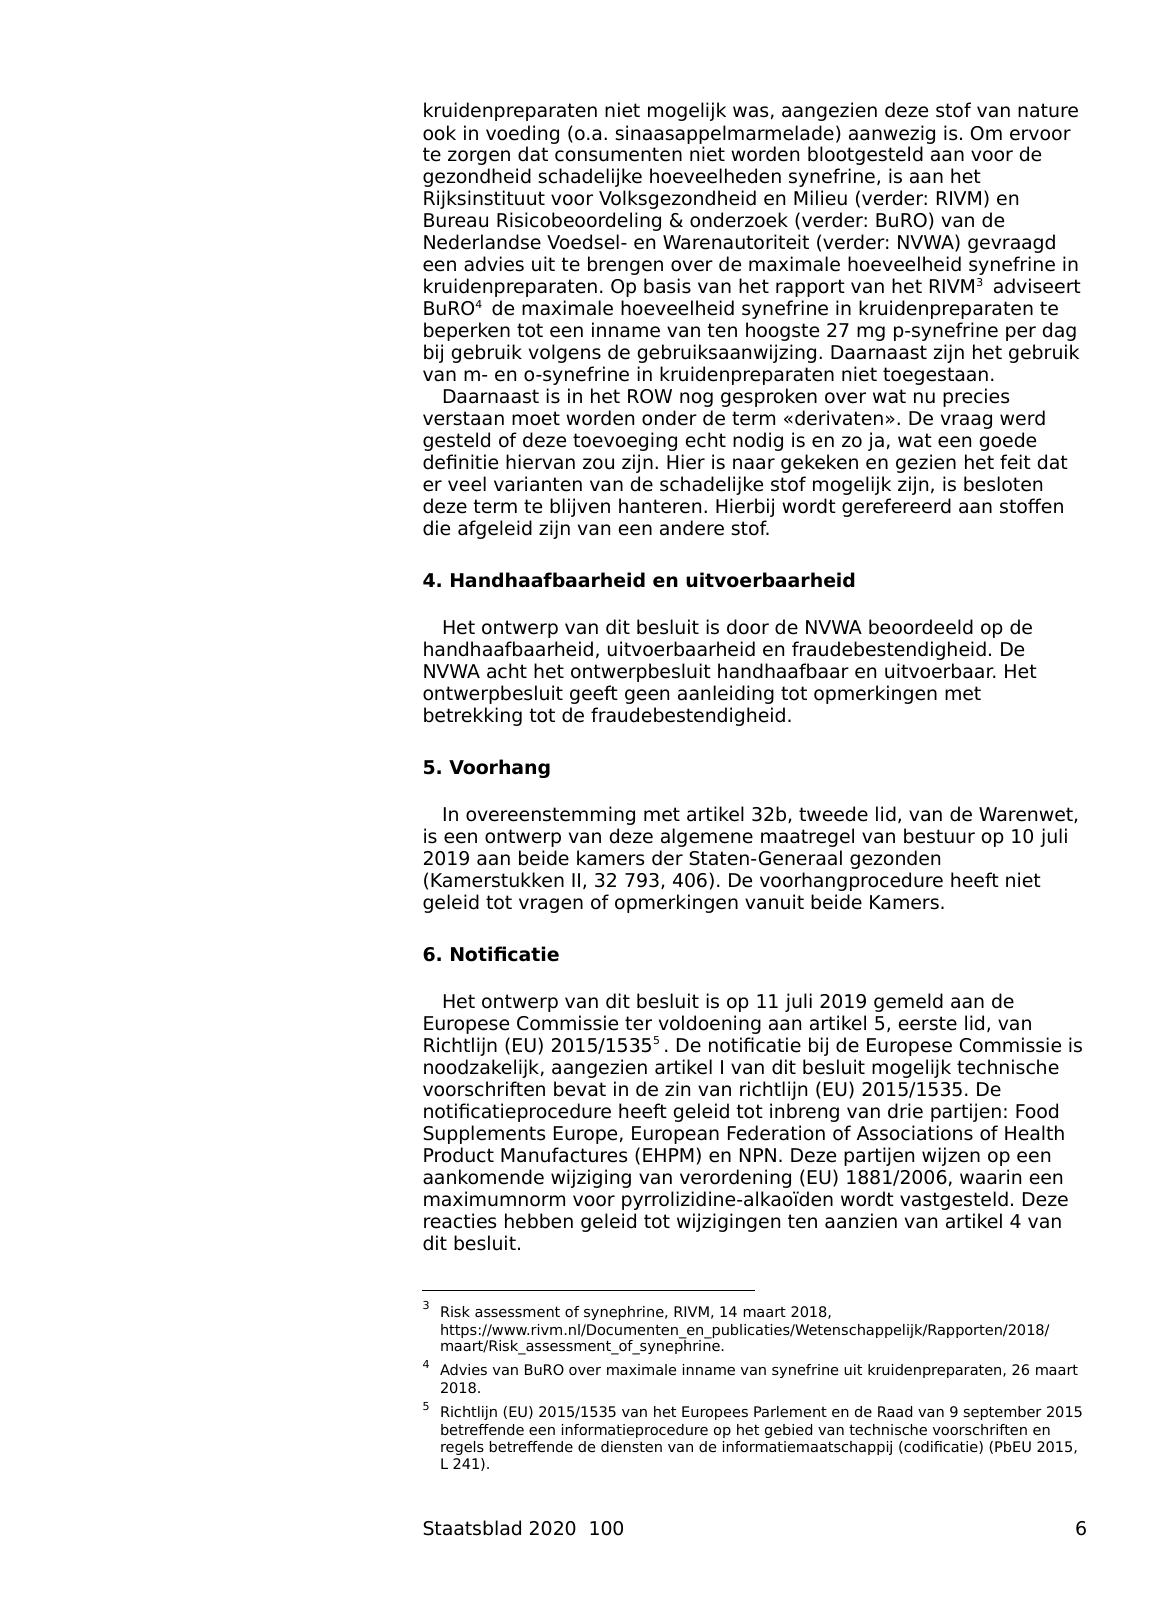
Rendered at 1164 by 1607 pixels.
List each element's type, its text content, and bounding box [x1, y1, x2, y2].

text Daarnaast is in het ROW nog gesproken over wat nu precies verstaan moet worden onder de term «derivaten». De vraag werd gesteld of deze toevoeging echt nodig is en zo ja, wat een goede definitie hiervan zou zijn. Hier is naar gekeken en gezien het feit dat er veel varianten van de schadelijke stof mogelijk zijn, is besloten deze term te blijven hanteren. Hierbij wordt gerefereerd aan stoffen die afgeleid zijn van een andere stof. [422, 386, 1087, 540]
text Risk assessment of synephrine, RIVM, 14 maart 2018, https://www.rivm.nl/Documenten_en_publicaties/Wetenschappelijk/Rapporten/2018/maart/Risk_assessment_of_synephrine. [422, 1299, 1087, 1355]
subtitle 6. Notificatie [422, 944, 1087, 966]
text Advies van BuRO over maximale inname van synefrine uit kruidenpreparaten, 26 maart 2018. [422, 1358, 1087, 1397]
text Het ontwerp van dit besluit is op 11 juli 2019 gemeld aan de Europese Commissie ter voldoening aan artikel 5, eerste lid, van Richtlijn (EU) 2015/1535. De notificatie bij de Europese Commissie is noodzakelijk, aangezien artikel I van dit besluit mogelijk technische voorschriften bevat in de zin van richtlijn (EU) 2015/1535. De notificatieprocedure heeft geleid tot inbreng van drie partijen: Food Supplements Europe, European Federation of Associations of Health Product Manufactures (EHPM) en NPN. Deze partijen wijzen op een aankomende wijziging van verordening (EU) 1881/2006, waarin een maximumnorm voor pyrrolizidine-alkaoïden wordt vastgesteld. Deze reacties hebben geleid tot wijzigingen ten aanzien van artikel 4 van dit besluit. [422, 991, 1087, 1254]
text Richtlijn (EU) 2015/1535 van het Europees Parlement en de Raad van 9 september 2015 betreffende een informatieprocedure op het gebied van technische voorschriften en regels betreffende de diensten van de informatiemaatschappij (codificatie) (PbEU 2015, L 241). [422, 1400, 1087, 1473]
subtitle 4. Handhaafbaarheid en uitvoerbaarheid [422, 570, 1087, 592]
text Het ontwerp van dit besluit is door de NVWA beoordeeld op de handhaafbaarheid, uitvoerbaarheid en fraudebestendigheid. De NVWA acht het ontwerpbesluit handhaafbaar en uitvoerbaar. Het ontwerpbesluit geeft geen aanleiding tot opmerkingen met betrekking tot de fraudebestendigheid. [422, 617, 1087, 727]
text In overeenstemming met artikel 32b, tweede lid, van de Warenwet, is een ontwerp van deze algemene maatregel van bestuur op 10 juli 2019 aan beide kamers der Staten-Generaal gezonden (Kamerstukken II, 32 793, 406). De voorhangprocedure heeft niet geleid tot vragen of opmerkingen vanuit beide Kamers. [422, 804, 1087, 914]
subtitle 5. Voorhang [422, 757, 1087, 779]
text kruidenpreparaten niet mogelijk was, aangezien deze stof van nature ook in voeding (o.a. sinaasappelmarmelade) aanwezig is. Om ervoor te zorgen dat consumenten niet worden blootgesteld aan voor de gezondheid schadelijke hoeveelheden synefrine, is aan het Rijksinstituut voor Volksgezondheid en Milieu (verder: RIVM) en Bureau Risicobeoordeling & onderzoek (verder: BuRO) van de Nederlandse Voedsel- en Warenautoriteit (verder: NVWA) gevraagd een advies uit te brengen over de maximale hoeveelheid synefrine in kruidenpreparaten. Op basis van het rapport van het RIVM adviseert BuRO de maximale hoeveelheid synefrine in kruidenpreparaten te beperken tot een inname van ten hoogste 27 mg p-synefrine per dag bij gebruik volgens de gebruiksaanwijzing. Daarnaast zijn het gebruik van m- en o-synefrine in kruidenpreparaten niet toegestaan. [422, 100, 1087, 386]
